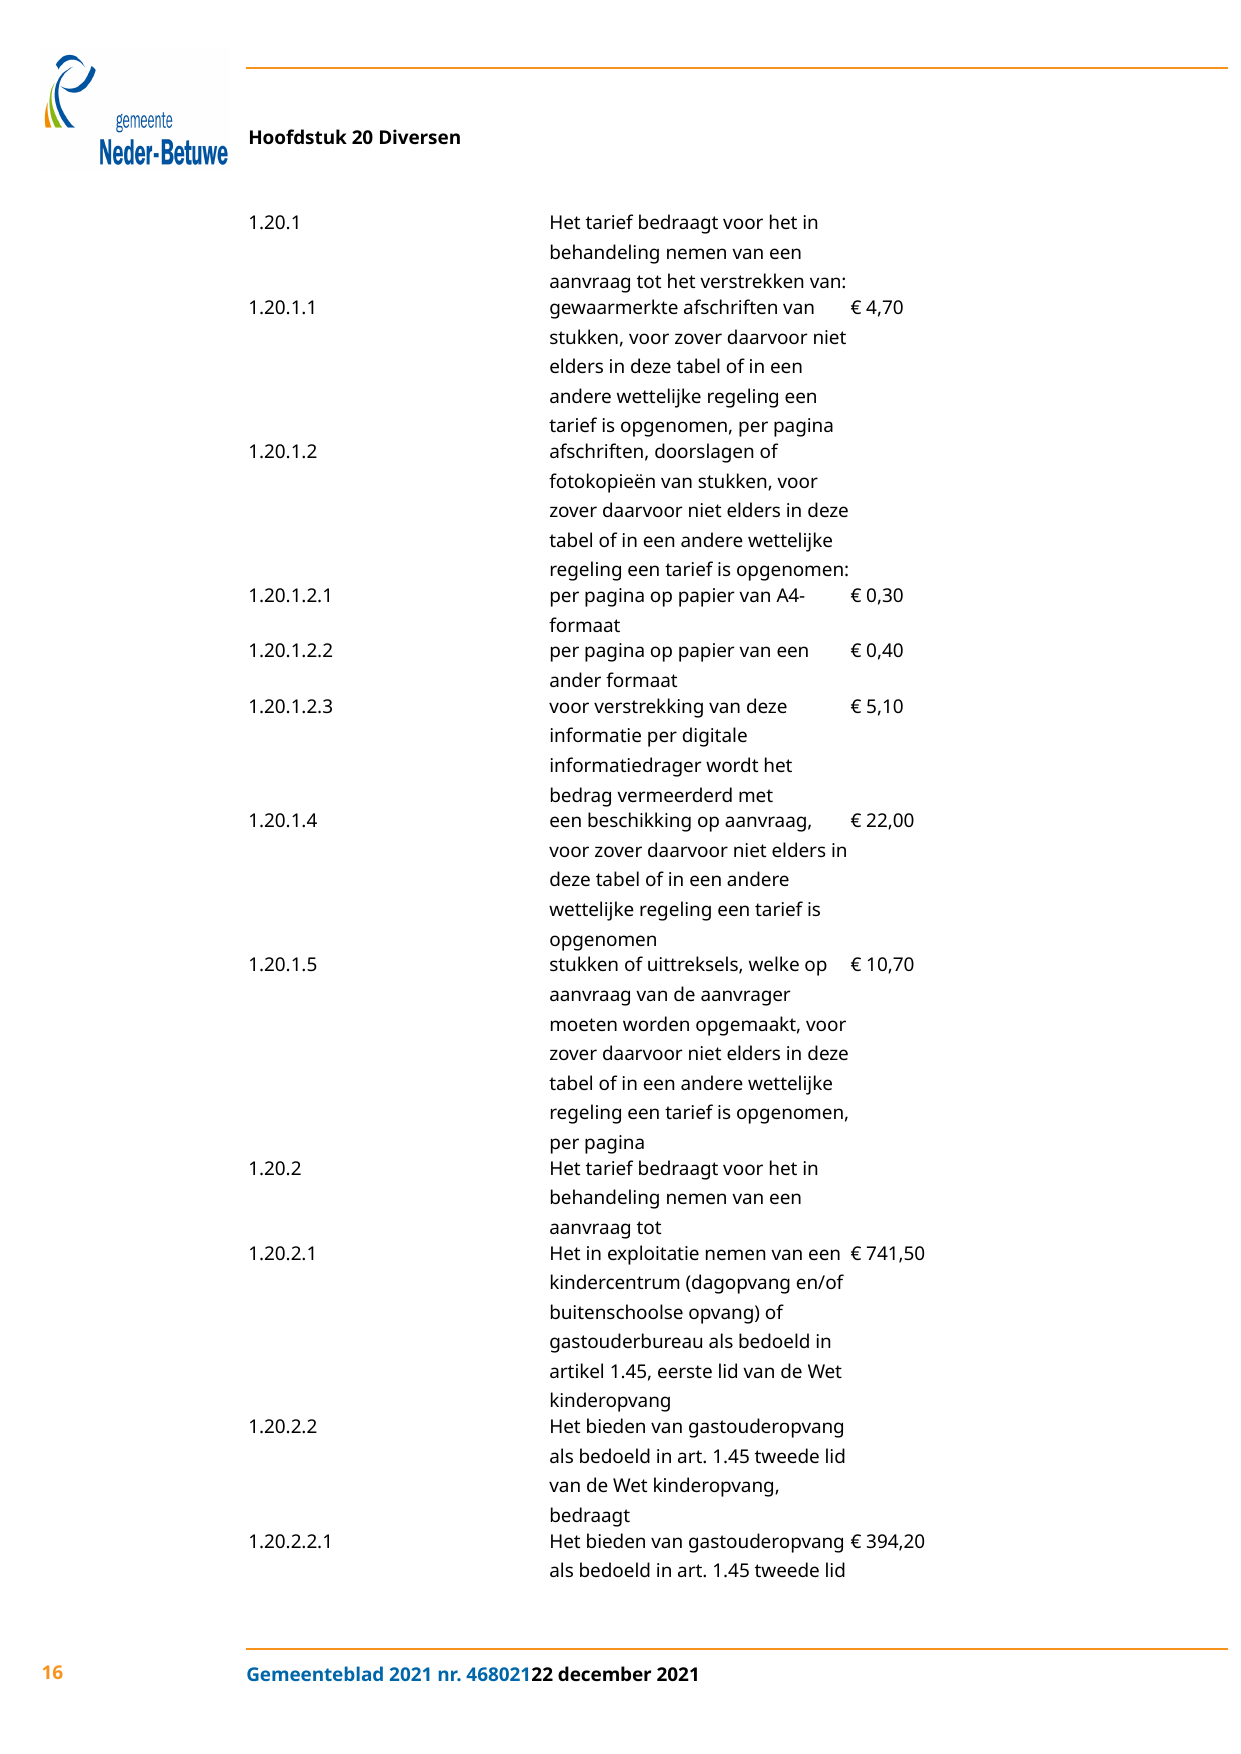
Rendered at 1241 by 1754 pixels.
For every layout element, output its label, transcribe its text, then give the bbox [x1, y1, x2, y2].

table_header [549, 184, 850, 209]
table_cell 1.20.1.2 [248, 438, 549, 582]
text Hoofdstuk 20 Diversen [248, 124, 1152, 150]
table_header [850, 184, 1152, 209]
table_cell 1.20.1 [248, 209, 549, 294]
table_cell [850, 209, 1152, 294]
table_cell [850, 1155, 1152, 1240]
table_cell Het tarief bedraagt voor het in behandeling nemen van een aanvraag tot [549, 1155, 850, 1240]
table_header [248, 184, 549, 209]
table_cell [850, 1413, 1152, 1528]
table_cell per pagina op papier van een ander formaat [549, 638, 850, 693]
table_cell € 0,30 [850, 583, 1152, 638]
table_cell per pagina op papier van A4-formaat [549, 583, 850, 638]
table_cell 1.20.1.1 [248, 294, 549, 438]
table_cell voor verstrekking van deze informatie per digitale informatiedrager wordt het bedrag vermeerderd met [549, 693, 850, 807]
table_cell 1.20.1.2.1 [248, 583, 549, 638]
table_cell € 10,70 [850, 952, 1152, 1155]
table_cell stukken of uittreksels, welke op aanvraag van de aanvrager moeten worden opgemaakt, voor zover daarvoor niet elders in deze tabel of in een andere wettelijke regeling een tarief is opgenomen, per pagina [549, 952, 850, 1155]
table_cell 1.20.1.4 [248, 808, 549, 952]
picture [41, 47, 231, 172]
table_cell 1.20.1.2.2 [248, 638, 549, 693]
table_cell Het tarief bedraagt voor het in behandeling nemen van een aanvraag tot het verstrekken van: [549, 209, 850, 294]
table_cell 1.20.2.1 [248, 1240, 549, 1413]
table_cell Het in exploitatie nemen van een kindercentrum (dagopvang en/of buitenschoolse opvang) of gastouderbureau als bedoeld in artikel 1.45, eerste lid van de Wet kinderopvang [549, 1240, 850, 1413]
table_cell € 5,10 [850, 693, 1152, 807]
table_cell € 394,20 [850, 1528, 1152, 1583]
table_cell [850, 438, 1152, 582]
table_cell 1.20.2.2.1 [248, 1528, 549, 1583]
table_cell € 741,50 [850, 1240, 1152, 1413]
table_cell gewaarmerkte afschriften van stukken, voor zover daarvoor niet elders in deze tabel of in een andere wettelijke regeling een tarief is opgenomen, per pagina [549, 294, 850, 438]
table_cell 1.20.2.2 [248, 1413, 549, 1528]
table_cell een beschikking op aanvraag, voor zover daarvoor niet elders in deze tabel of in een andere wettelijke regeling een tarief is opgenomen [549, 808, 850, 952]
table_cell € 22,00 [850, 808, 1152, 952]
table_cell afschriften, doorslagen of fotokopieën van stukken, voor zover daarvoor niet elders in deze tabel of in een andere wettelijke regeling een tarief is opgenomen: [549, 438, 850, 582]
table_cell € 4,70 [850, 294, 1152, 438]
table_cell 1.20.1.5 [248, 952, 549, 1155]
table_cell 1.20.2 [248, 1155, 549, 1240]
table_cell 1.20.1.2.3 [248, 693, 549, 807]
table_cell Het bieden van gastouderopvang als bedoeld in art. 1.45 tweede lid [549, 1528, 850, 1583]
table_cell € 0,40 [850, 638, 1152, 693]
table_cell Het bieden van gastouderopvang als bedoeld in art. 1.45 tweede lid van de Wet kinderopvang, bedraagt [549, 1413, 850, 1528]
